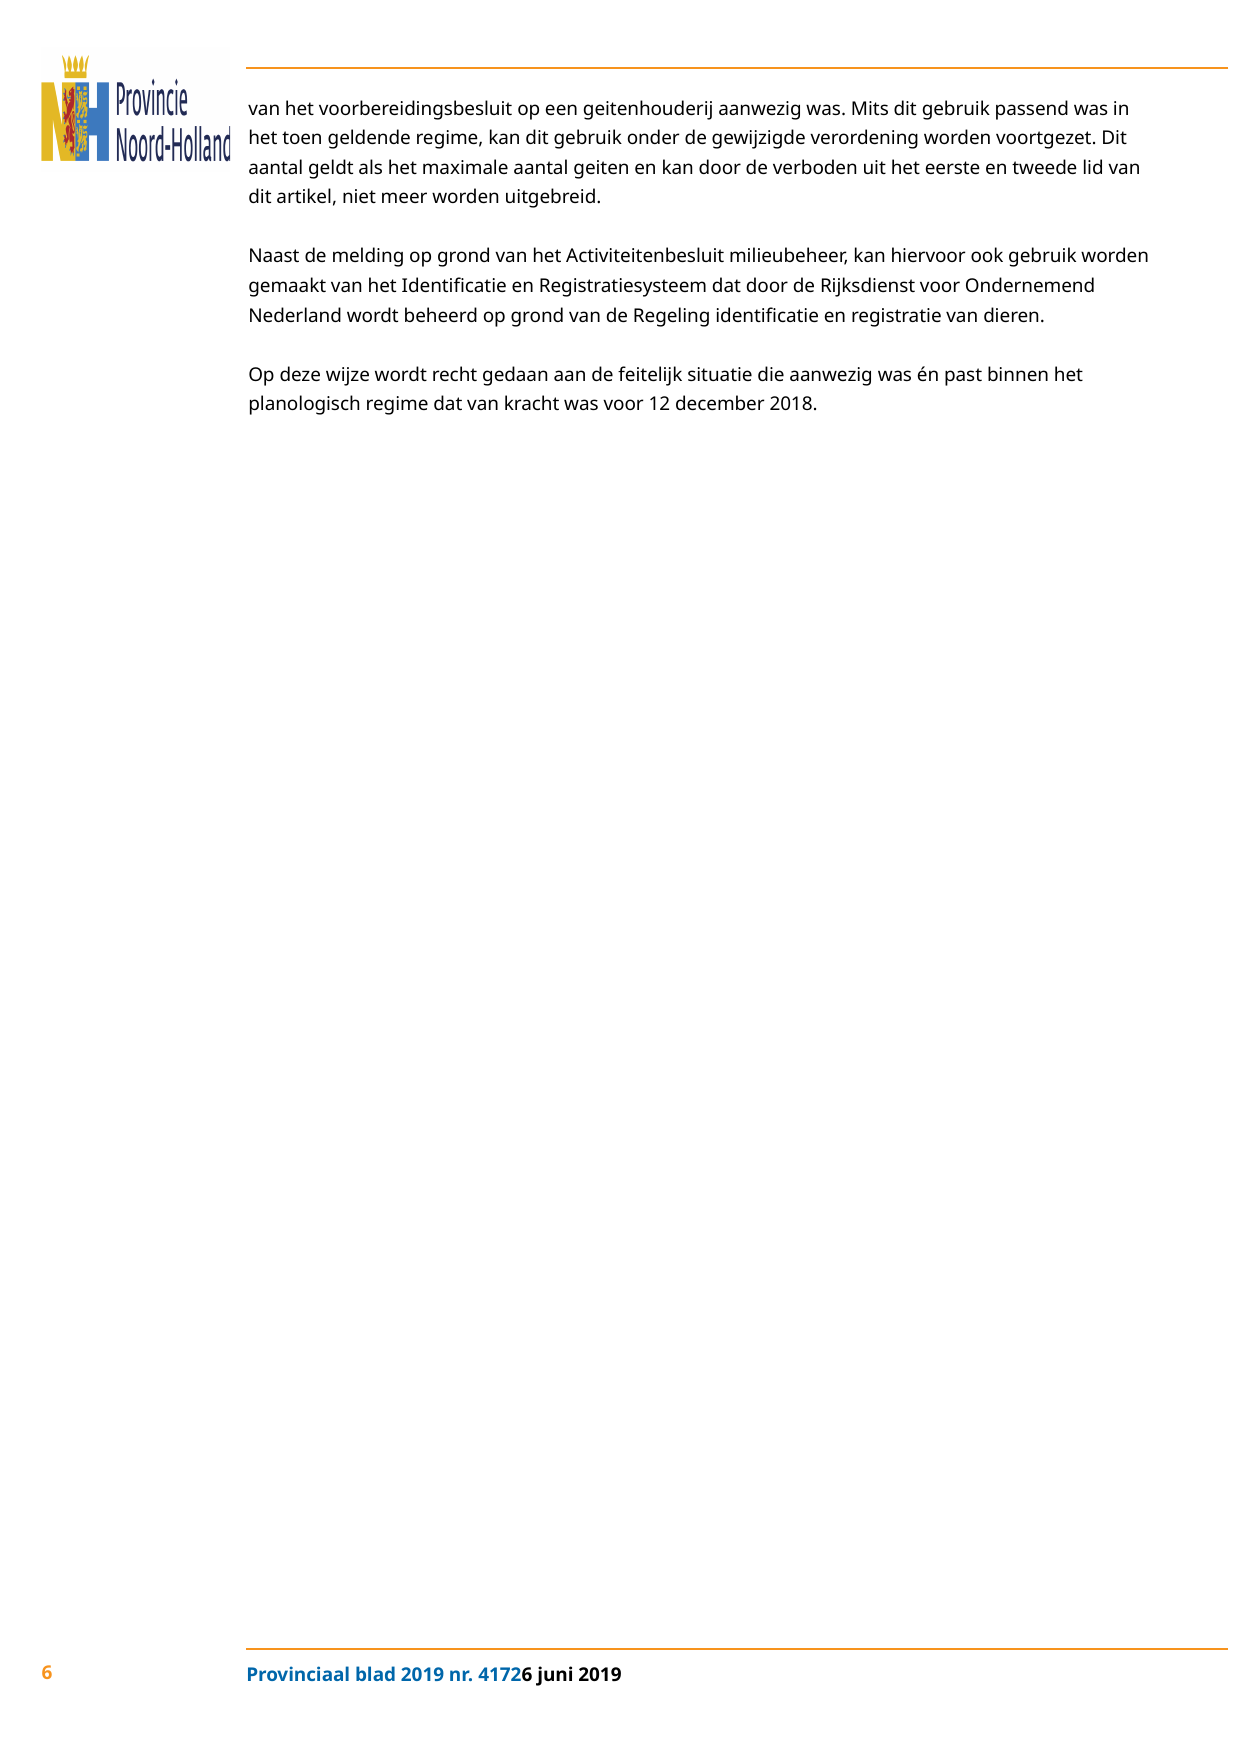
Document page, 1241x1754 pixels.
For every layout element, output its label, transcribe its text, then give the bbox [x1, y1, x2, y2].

text Naast de melding op grond van het Activiteitenbesluit milieubeheer, kan hiervoor ook gebruik worden gemaakt van het Identificatie en Registratiesysteem dat door de Rijksdienst voor Ondernemend Nederland wordt beheerd op grond van de Regeling identificatie en registratie van dieren. [248, 243, 1152, 328]
text Op deze wijze wordt recht gedaan aan de feitelijk situatie die aanwezig was én past binnen het planologisch regime dat van kracht was voor 12 december 2018. [248, 361, 1152, 416]
text van het voorbereidingsbesluit op een geitenhouderij aanwezig was. Mits dit gebruik passend was in het toen geldende regime, kan dit gebruik onder de gewijzigde verordening worden voortgezet. Dit aantal geldt als het maximale aantal geiten en kan door de verboden uit het eerste en tweede lid van dit artikel, niet meer worden uitgebreid. [248, 95, 1152, 209]
picture [41, 47, 231, 172]
